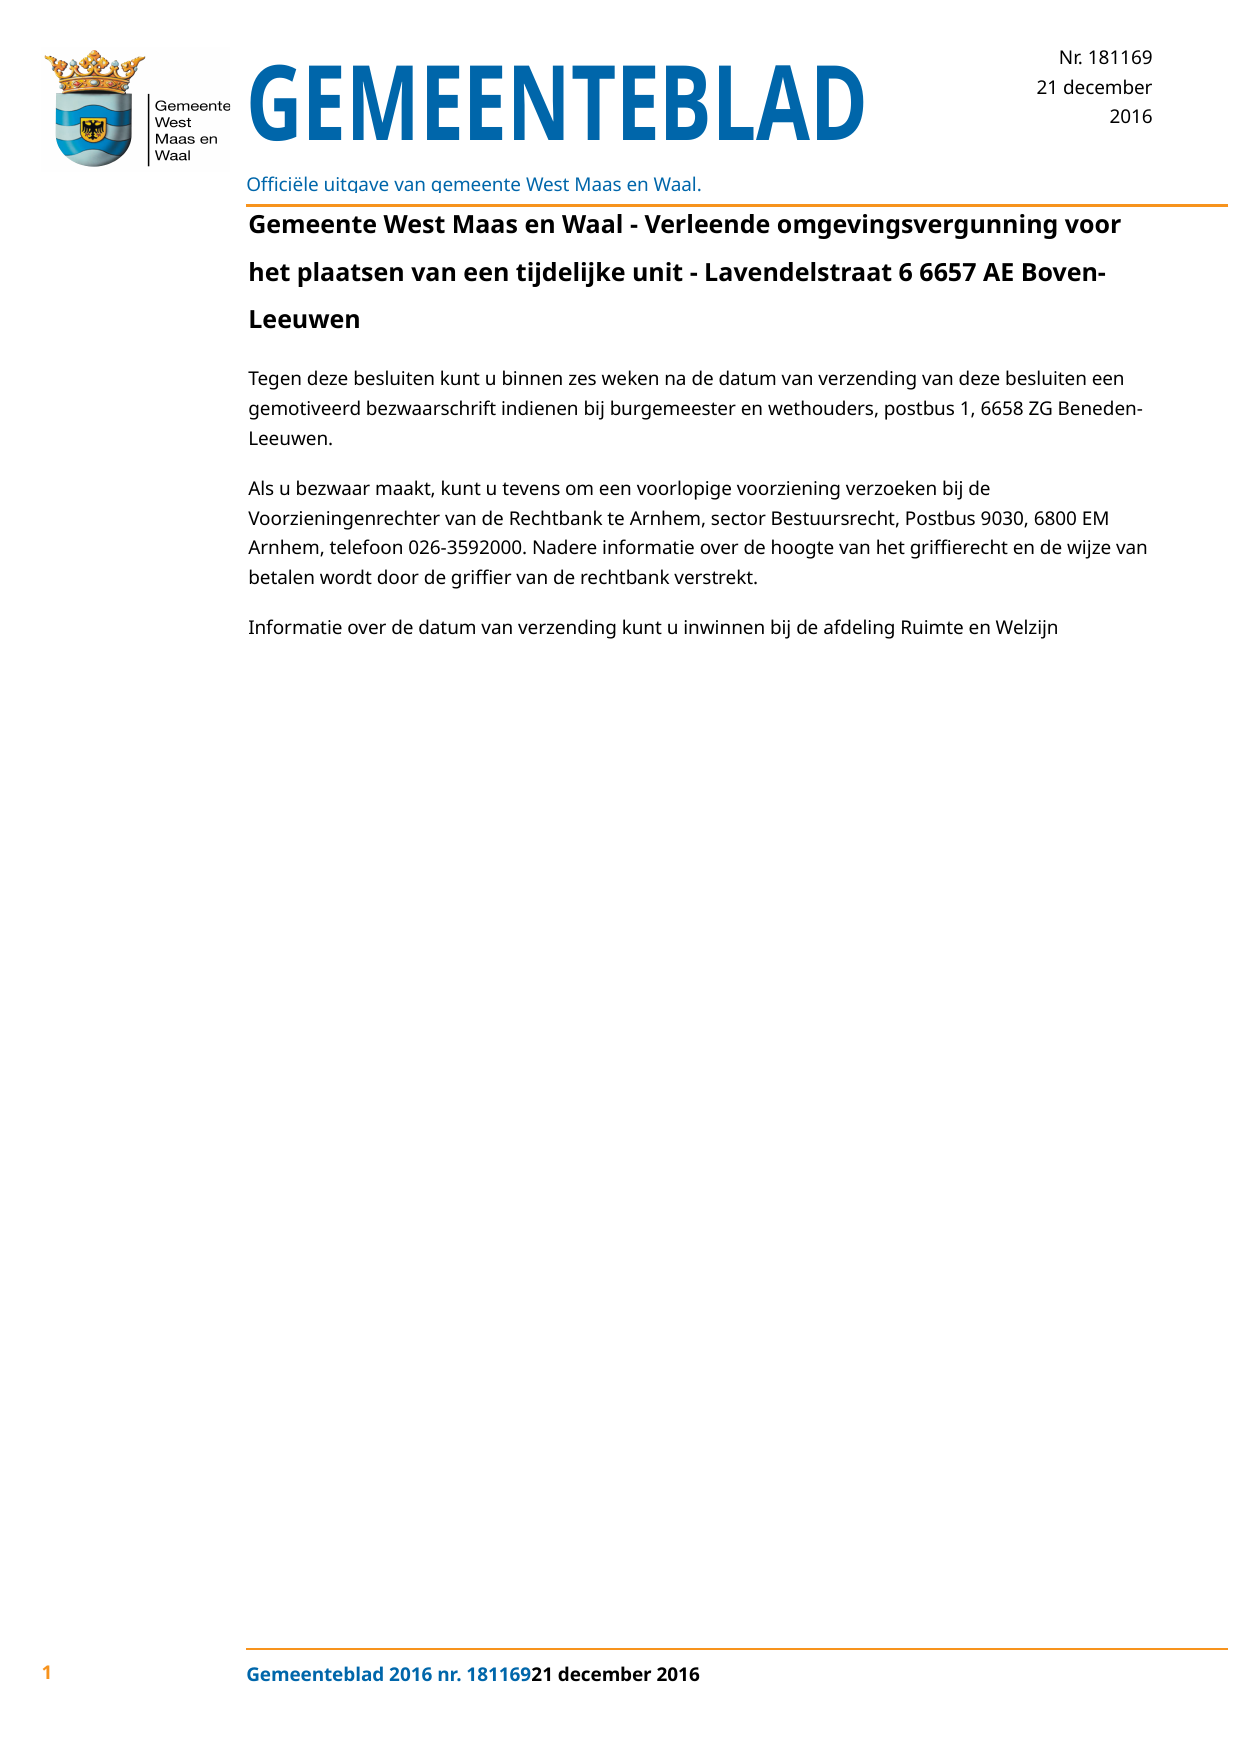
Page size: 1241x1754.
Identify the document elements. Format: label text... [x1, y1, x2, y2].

text Gemeente West Maas en Waal - Verleende omgevingsvergunning voor het plaatsen van een tijdelijke unit - Lavendelstraat 6 6657 AE Boven-Leeuwen [248, 207, 1152, 336]
text Tegen deze besluiten kunt u binnen zes weken na de datum van verzending van deze besluiten een gemotiveerd bezwaarschrift indienen bij burgemeester en wethouders, postbus 1, 6658 ZG Beneden-Leeuwen. [248, 366, 1152, 450]
picture [41, 47, 231, 172]
text Informatie over de datum van verzending kunt u inwinnen bij de afdeling Ruimte en Welzijn [248, 614, 1152, 640]
text Als u bezwaar maakt, kunt u tevens om een voorlopige voorziening verzoeken bij de Voorzieningenrechter van de Rechtbank te Arnhem, sector Bestuursrecht, Postbus 9030, 6800 EM Arnhem, telefoon 026-3592000. Nadere informatie over de hoogte van het griffierecht en de wijze van betalen wordt door de griffier van de rechtbank verstrekt. [248, 475, 1152, 589]
